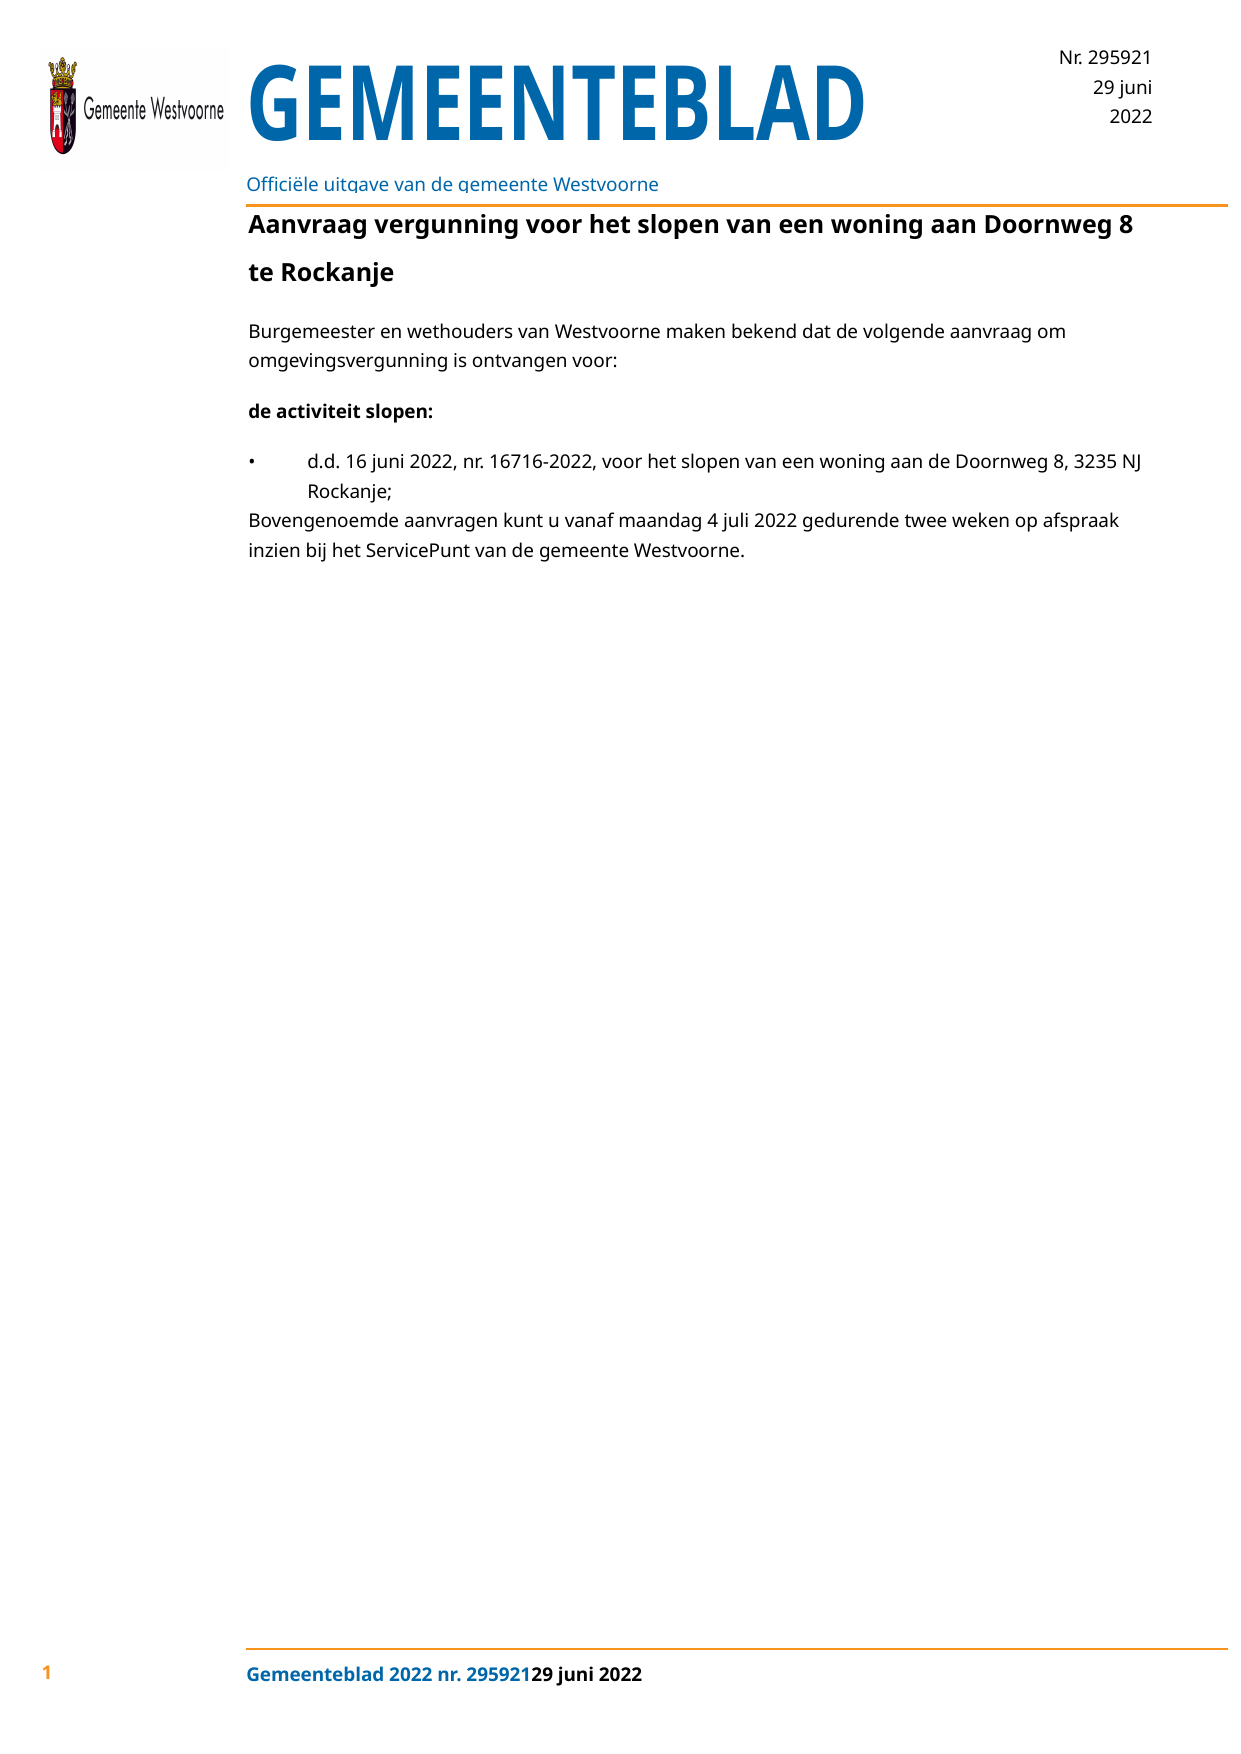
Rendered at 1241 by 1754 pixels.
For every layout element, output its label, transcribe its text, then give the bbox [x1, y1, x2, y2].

text de activiteit slopen: [248, 398, 1152, 424]
text Aanvraag vergunning voor het slopen van een woning aan Doornweg 8 te Rockanje [248, 207, 1152, 288]
text Bovengenoemde aanvragen kunt u vanaf maandag 4 juli 2022 gedurende twee weken op afspraak inzien bij het ServicePunt van de gemeente Westvoorne. [248, 507, 1152, 563]
list d.d. 16 juni 2022, nr. 16716-2022, voor het slopen van een woning aan de Doornweg 8, 3235 NJ Rockanje; [248, 448, 1152, 504]
picture [41, 47, 231, 172]
text Burgemeester en wethouders van Westvoorne maken bekend dat de volgende aanvraag om omgevingsvergunning is ontvangen voor: [248, 318, 1152, 373]
